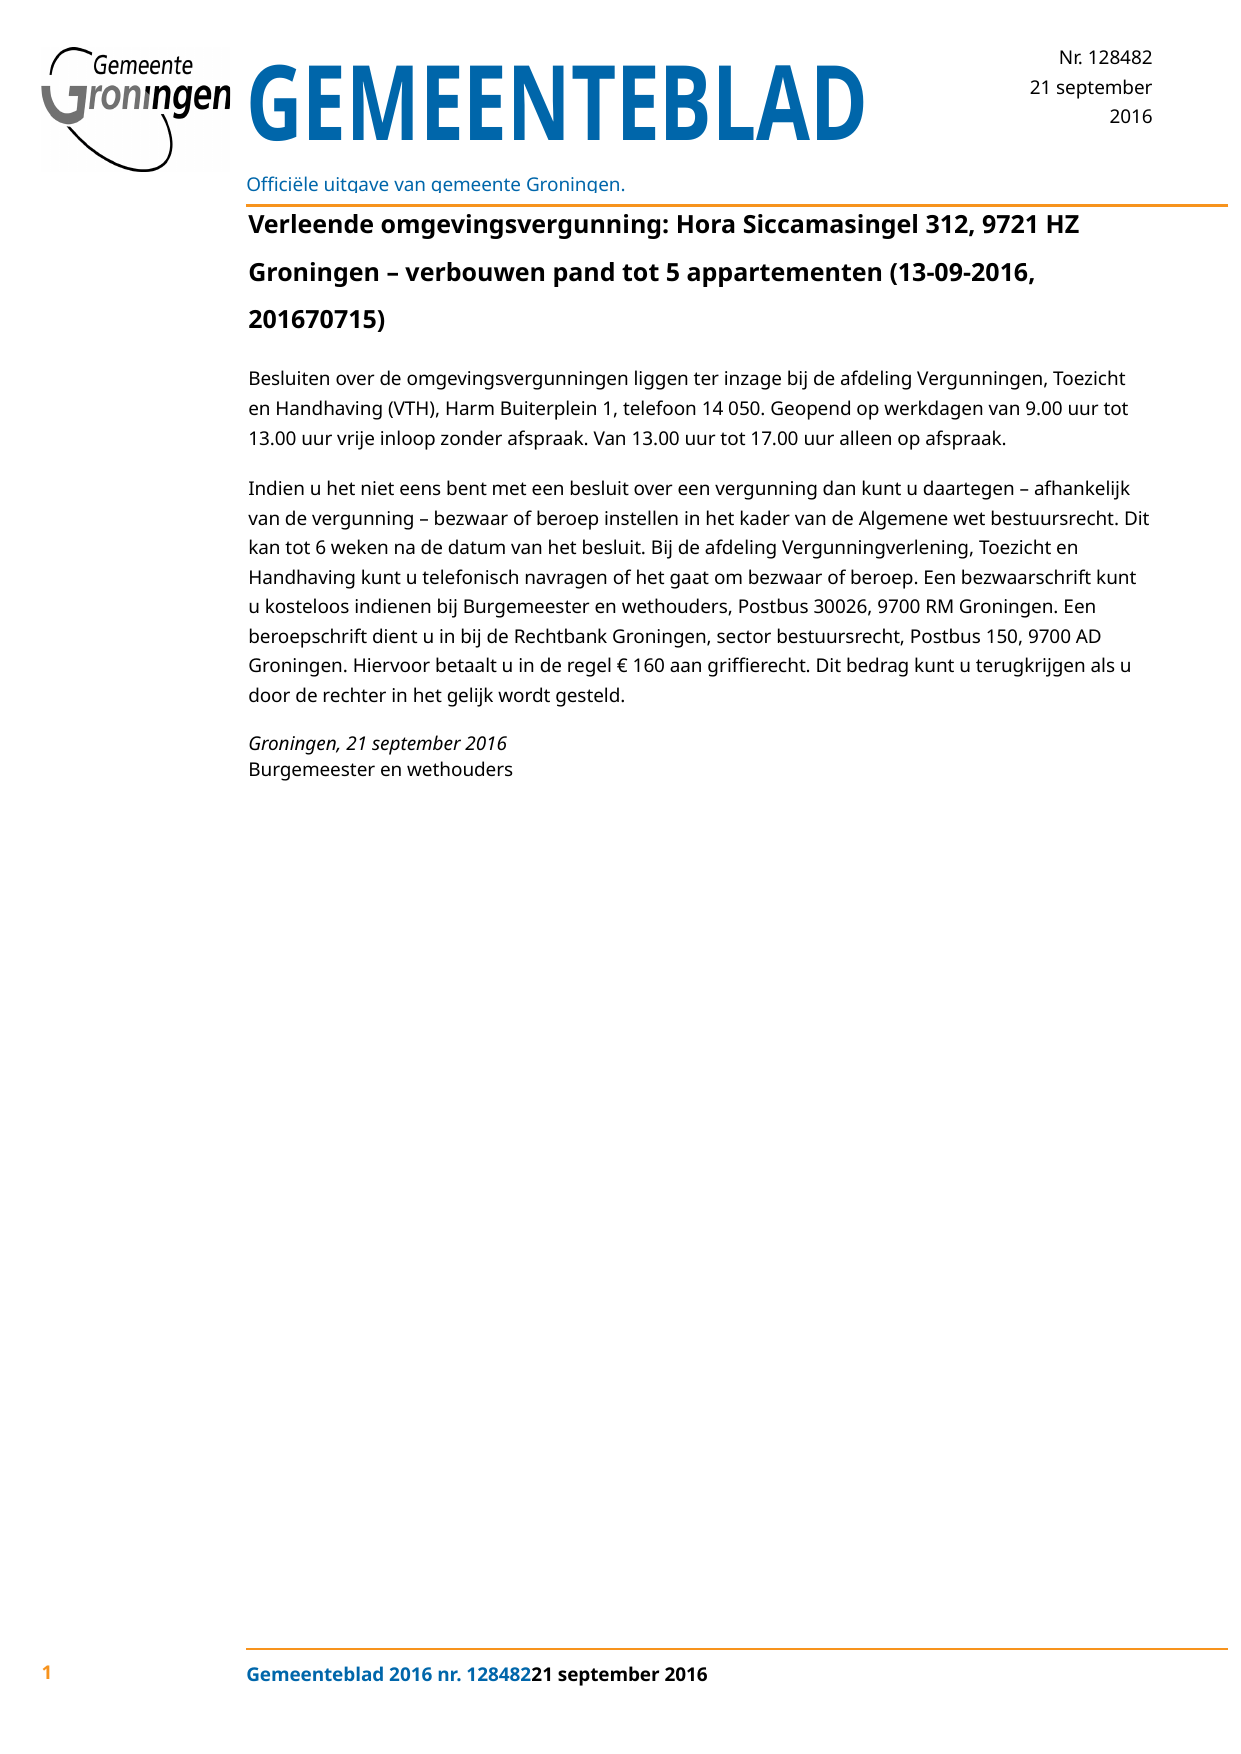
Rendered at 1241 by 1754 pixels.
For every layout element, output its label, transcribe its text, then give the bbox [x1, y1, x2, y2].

text Indien u het niet eens bent met een besluit over een vergunning dan kunt u daartegen – afhankelijk van de vergunning – bezwaar of beroep instellen in het kader van de Algemene wet bestuursrecht. Dit kan tot 6 weken na de datum van het besluit. Bij de afdeling Vergunningverlening, Toezicht en Handhaving kunt u telefonisch navragen of het gaat om bezwaar of beroep. Een bezwaarschrift kunt u kosteloos indienen bij Burgemeester en wethouders, Postbus 30026, 9700 RM Groningen. Een beroepschrift dient u in bij de Rechtbank Groningen, sector bestuursrecht, Postbus 150, 9700 AD Groningen. Hiervoor betaalt u in de regel € 160 aan griffierecht. Dit bedrag kunt u terugkrijgen als u door de rechter in het gelijk wordt gesteld. [248, 475, 1152, 708]
text Burgemeester en wethouders [248, 756, 1152, 781]
text Verleende omgevingsvergunning: Hora Siccamasingel 312, 9721 HZ Groningen – verbouwen pand tot 5 appartementen (13-09-2016, 201670715) [248, 207, 1152, 336]
text Besluiten over de omgevingsvergunningen liggen ter inzage bij de afdeling Vergunningen, Toezicht en Handhaving (VTH), Harm Buiterplein 1, telefoon 14 050. Geopend op werkdagen van 9.00 uur tot 13.00 uur vrije inloop zonder afspraak. Van 13.00 uur tot 17.00 uur alleen op afspraak. [248, 366, 1152, 450]
text Groningen, 21 september 2016 [248, 730, 1152, 756]
picture [41, 47, 231, 172]
